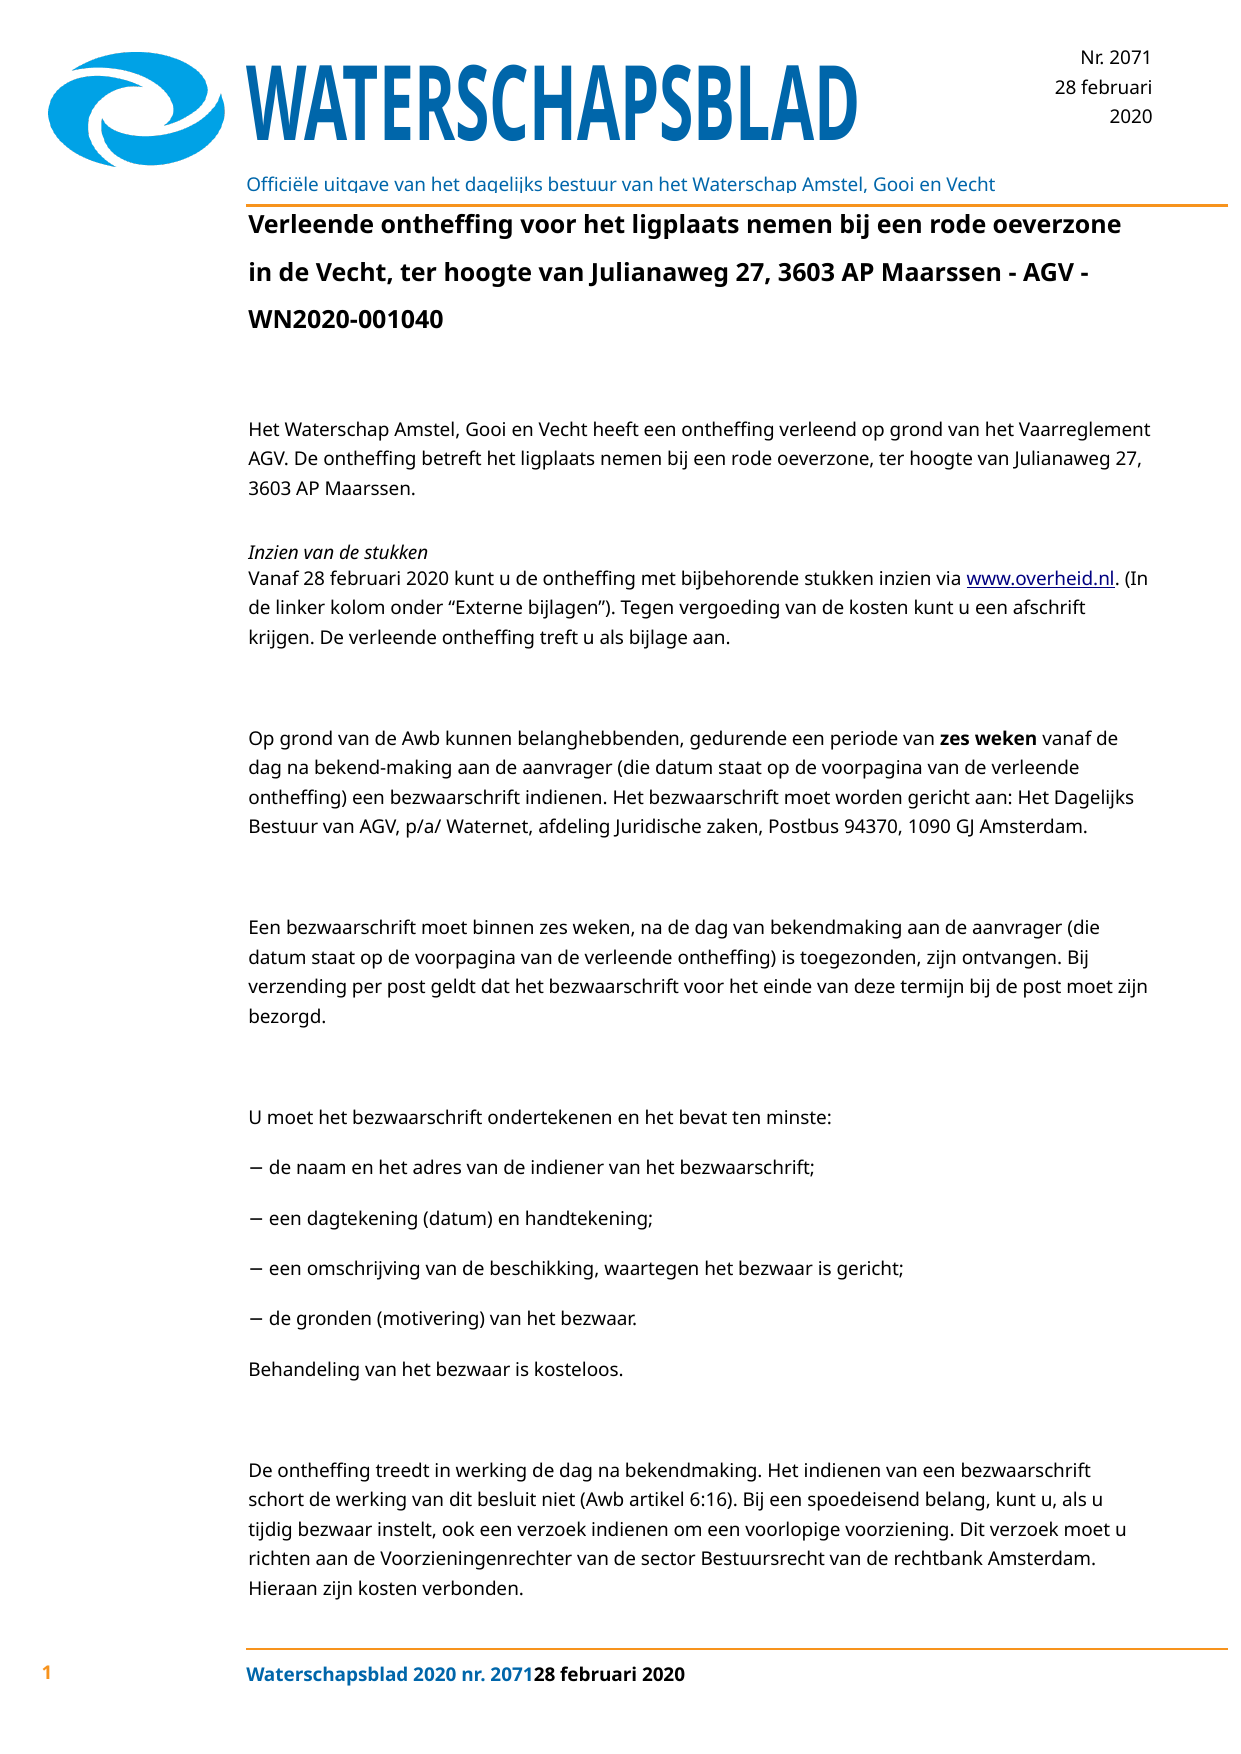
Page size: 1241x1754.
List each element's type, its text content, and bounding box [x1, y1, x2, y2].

text Inzien van de stukken [248, 539, 1152, 565]
text Verleende ontheffing voor het ligplaats nemen bij een rode oeverzone in de Vecht, ter hoogte van Julianaweg 27, 3603 AP Maarssen - AGV - WN2020-001040 [248, 207, 1152, 336]
text − de naam en het adres van de indiener van het bezwaarschrift; [248, 1154, 1152, 1180]
text Vanaf 28 februari 2020 kunt u de ontheffing met bijbehorende stukken inzien via www.overheid.nl. (In de linker kolom onder “Externe bijlagen”). Tegen vergoeding van de kosten kunt u een afschrift krijgen. De verleende ontheffing treft u als bijlage aan. [248, 565, 1152, 650]
text De ontheffing treedt in werking de dag na bekendmaking. Het indienen van een bezwaarschrift schort de werking van dit besluit niet (Awb artikel 6:16). Bij een spoedeisend belang, kunt u, als u tijdig bezwaar instelt, ook een verzoek indienen om een voorlopige voorziening. Dit verzoek moet u richten aan de Voorzieningenrechter van de sector Bestuursrecht van de rechtbank Amsterdam. Hieraan zijn kosten verbonden. [248, 1457, 1152, 1601]
text Behandeling van het bezwaar is kosteloos. [248, 1356, 1152, 1382]
text U moet het bezwaarschrift ondertekenen en het bevat ten minste: [248, 1104, 1152, 1130]
text Op grond van de Awb kunnen belanghebbenden, gedurende een periode van zes weken vanaf de dag na bekend-making aan de aanvrager (die datum staat op de voorpagina van de verleende ontheffing) een bezwaarschrift indienen. Het bezwaarschrift moet worden gericht aan: Het Dagelijks Bestuur van AGV, p/a/ Waternet, afdeling Juridische zaken, Postbus 94370, 1090 GJ Amsterdam. [248, 725, 1152, 839]
text Een bezwaarschrift moet binnen zes weken, na de dag van bekendmaking aan de aanvrager (die datum staat op de voorpagina van de verleende ontheffing) is toegezonden, zijn ontvangen. Bij verzending per post geldt dat het bezwaarschrift voor het einde van deze termijn bij de post moet zijn bezorgd. [248, 914, 1152, 1029]
picture [41, 47, 231, 172]
text − een omschrijving van de beschikking, waartegen het bezwaar is gericht; [248, 1255, 1152, 1281]
text − de gronden (motivering) van het bezwaar. [248, 1306, 1152, 1331]
text Het Waterschap Amstel, Gooi en Vecht heeft een ontheffing verleend op grond van het Vaarreglement AGV. De ontheffing betreft het ligplaats nemen bij een rode oeverzone, ter hoogte van Julianaweg 27, 3603 AP Maarssen. [248, 416, 1152, 501]
text − een dagtekening (datum) en handtekening; [248, 1205, 1152, 1231]
